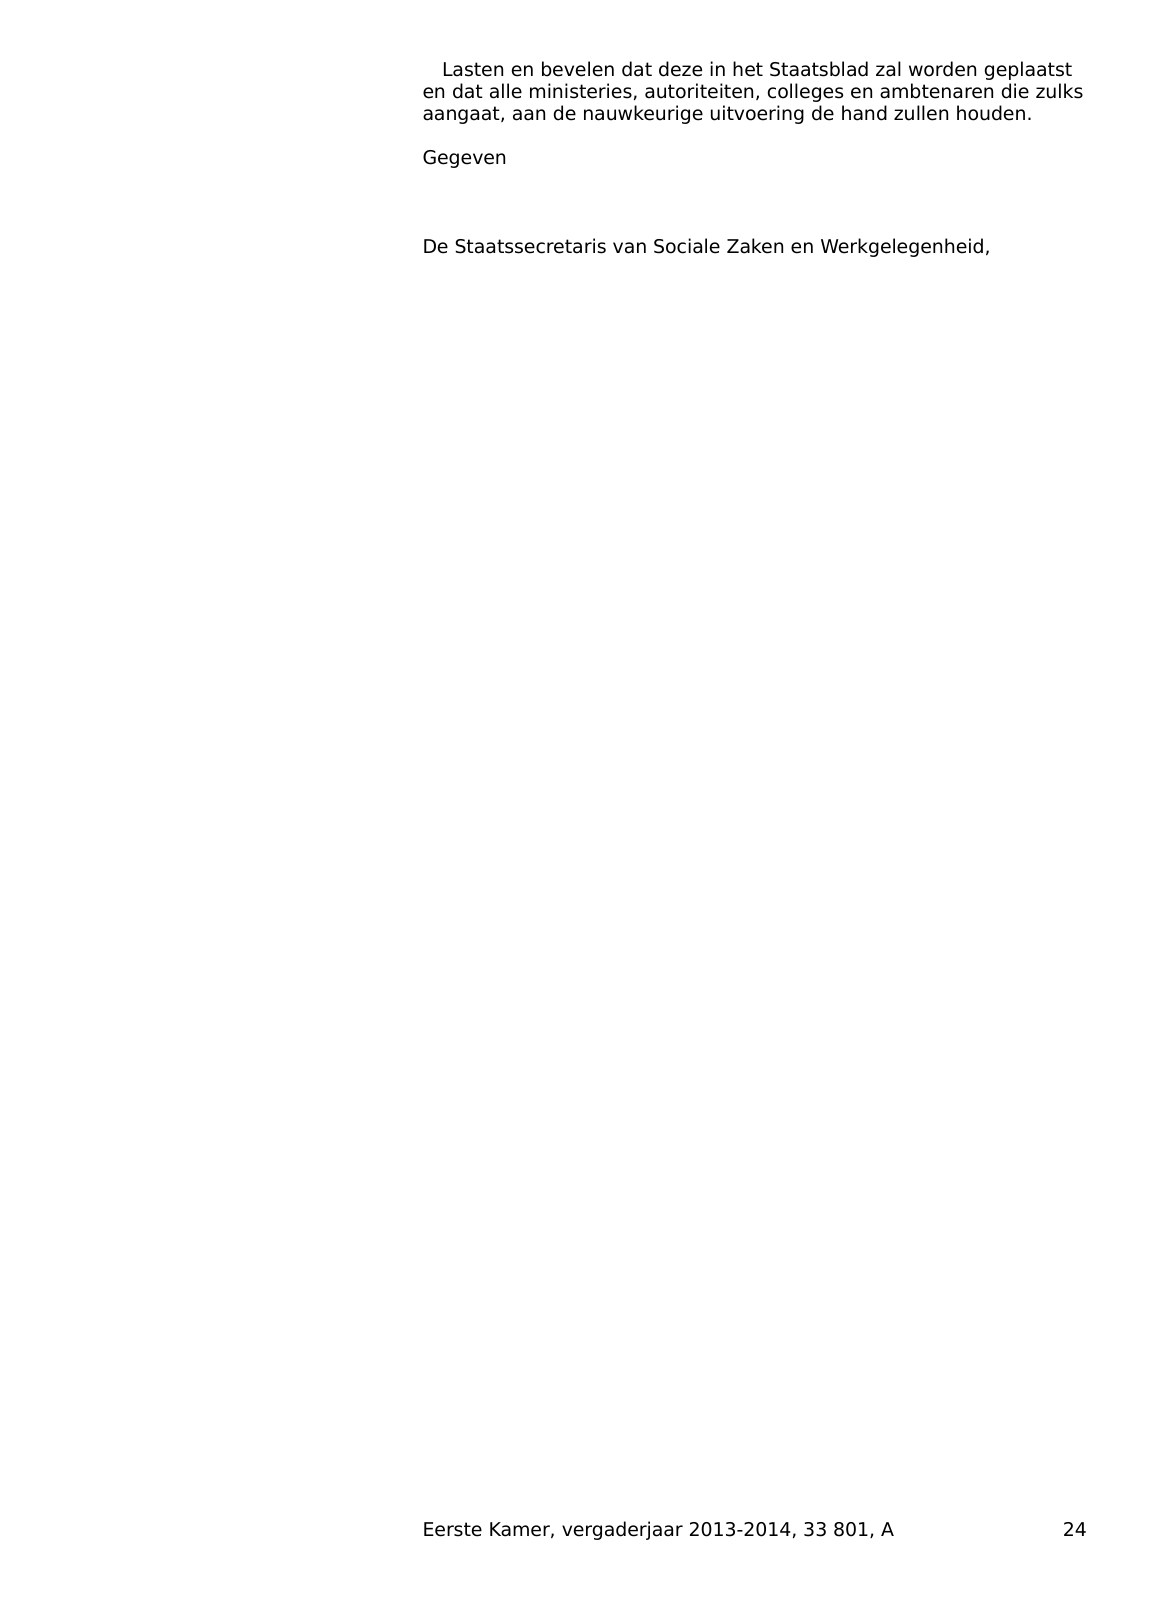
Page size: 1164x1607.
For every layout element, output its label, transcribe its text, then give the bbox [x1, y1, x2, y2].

text Gegeven [422, 147, 1087, 169]
text Lasten en bevelen dat deze in het Staatsblad zal worden geplaatst en dat alle ministeries, autoriteiten, colleges en ambtenaren die zulks aangaat, aan de nauwkeurige uitvoering de hand zullen houden. [422, 59, 1087, 125]
text De Staatssecretaris van Sociale Zaken en Werkgelegenheid, [422, 236, 1087, 258]
